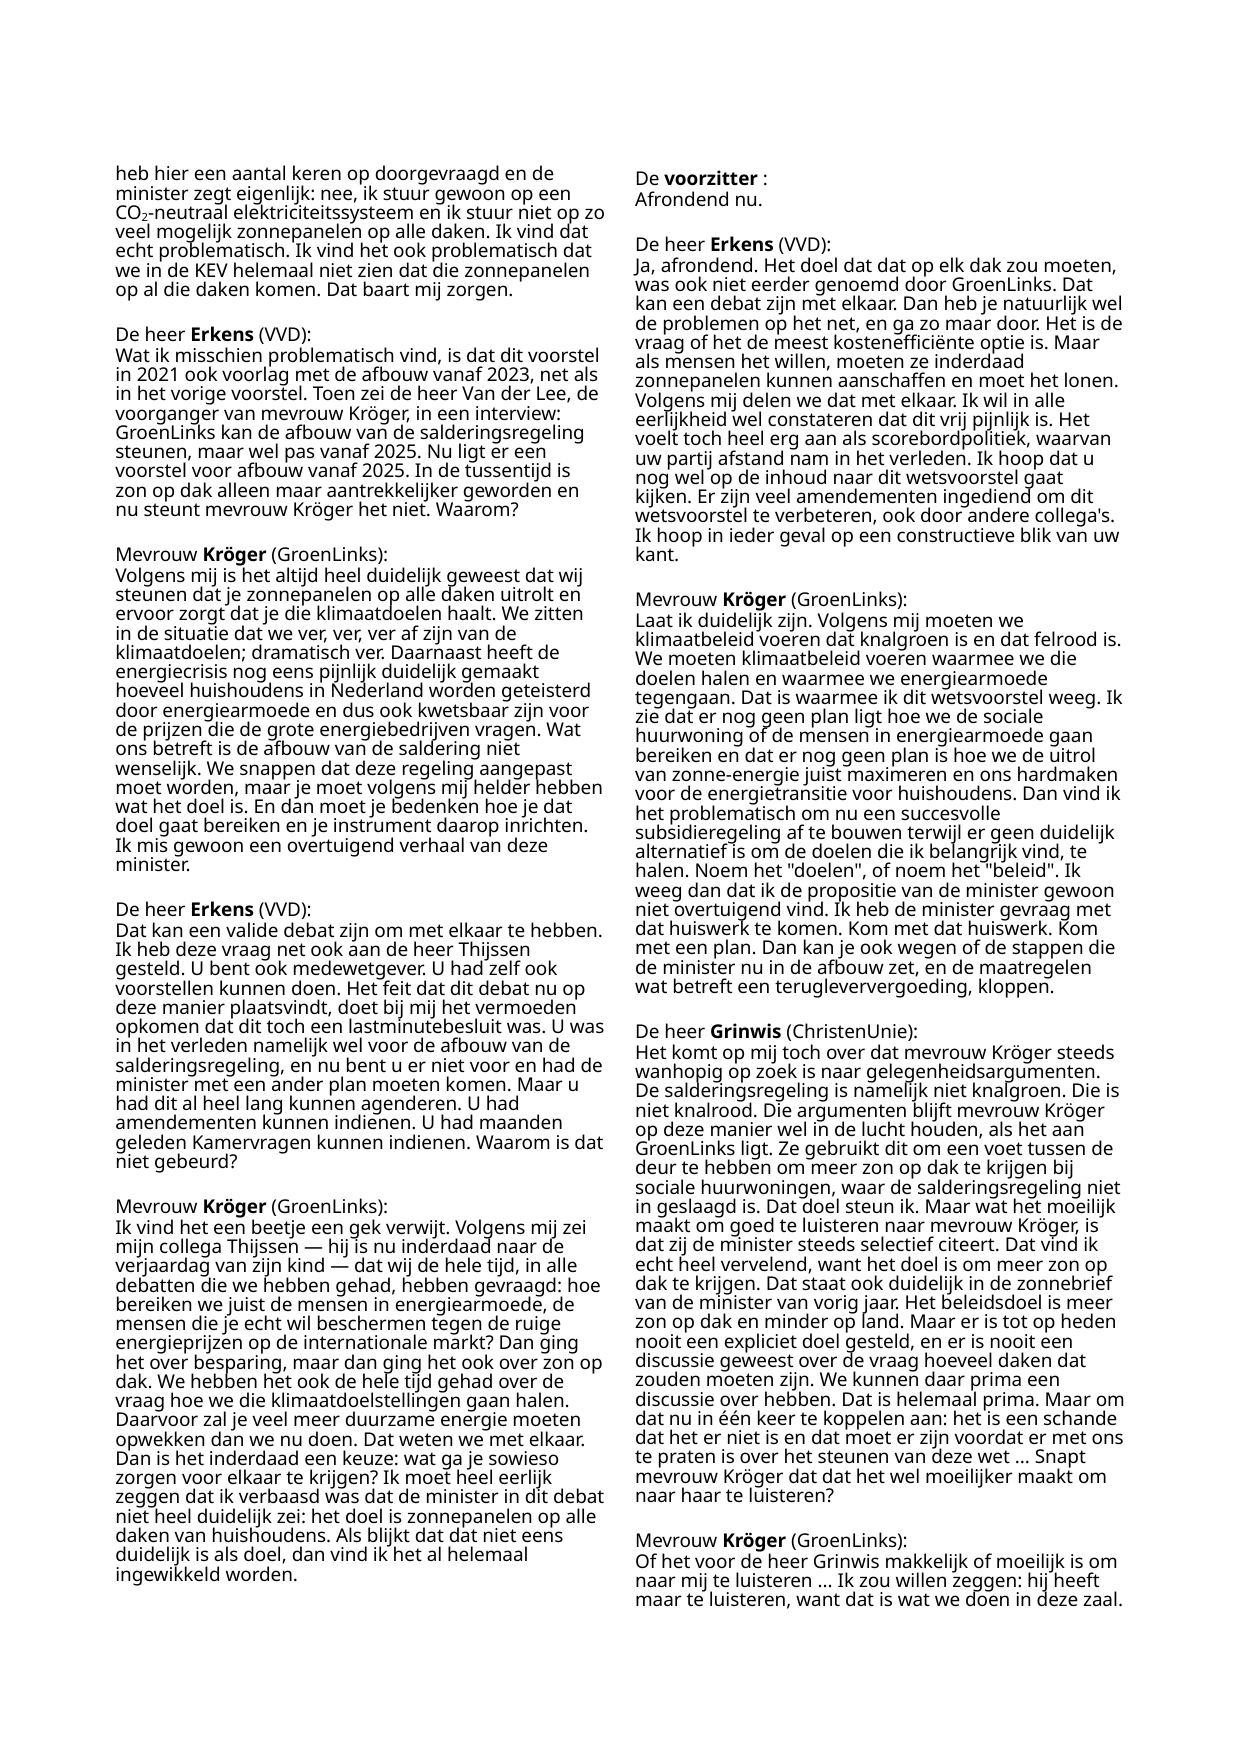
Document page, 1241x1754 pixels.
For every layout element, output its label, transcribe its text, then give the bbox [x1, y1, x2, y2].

text Dat kan een valide debat zijn om met elkaar te hebben. Ik heb deze vraag net ook aan de heer Thijssen gesteld. U bent ook medewetgever. U had zelf ook voorstellen kunnen doen. Het feit dat dit debat nu op deze manier plaatsvindt, doet bij mij het vermoeden opkomen dat dit toch een lastminutebesluit was. U was in het verleden namelijk wel voor de afbouw van de salderingsregeling, en nu bent u er niet voor en had de minister met een ander plan moeten komen. Maar u had dit al heel lang kunnen agenderen. U had amendementen kunnen indienen. U had maanden geleden Kamervragen kunnen indienen. Waarom is dat niet gebeurd? [115, 922, 605, 1172]
text heb hier een aantal keren op doorgevraagd en de minister zegt eigenlijk: nee, ik stuur gewoon op een CO2-neutraal elektriciteitssysteem en ik stuur niet op zo veel mogelijk zonnepanelen op alle daken. Ik vind dat echt problematisch. Ik vind het ook problematisch dat we in de KEV helemaal niet zien dat die zonnepanelen op al die daken komen. Dat baart mij zorgen. [115, 165, 605, 300]
text De voorzitter : [635, 165, 1125, 191]
text De heer Erkens (VVD): [115, 321, 605, 347]
text Ja, afrondend. Het doel dat dat op elk dak zou moeten, was ook niet eerder genoemd door GroenLinks. Dat kan een debat zijn met elkaar. Dan heb je natuurlijk wel de problemen op het net, en ga zo maar door. Het is de vraag of het de meest kostenefficiënte optie is. Maar als mensen het willen, moeten ze inderdaad zonnepanelen kunnen aanschaffen en moet het lonen. Volgens mij delen we dat met elkaar. Ik wil in alle eerlijkheid wel constateren dat dit vrij pijnlijk is. Het voelt toch heel erg aan als scorebordpolitiek, waarvan uw partij afstand nam in het verleden. Ik hoop dat u nog wel op de inhoud naar dit wetsvoorstel gaat kijken. Er zijn veel amendementen ingediend om dit wetsvoorstel te verbeteren, ook door andere collega's. Ik hoop in ieder geval op een constructieve blik van uw kant. [635, 257, 1125, 565]
text Afrondend nu. [635, 191, 1125, 210]
text De heer Erkens (VVD): [635, 231, 1125, 257]
text Of het voor de heer Grinwis makkelijk of moeilijk is om naar mij te luisteren ... Ik zou willen zeggen: hij heeft maar te luisteren, want dat is wat we doen in deze zaal. [635, 1553, 1125, 1611]
text Laat ik duidelijk zijn. Volgens mij moeten we klimaatbeleid voeren dat knalgroen is en dat felrood is. We moeten klimaatbeleid voeren waarmee we die doelen halen en waarmee we energiearmoede tegengaan. Dat is waarmee ik dit wetsvoorstel weeg. Ik zie dat er nog geen plan ligt hoe we de sociale huurwoning of de mensen in energiearmoede gaan bereiken en dat er nog geen plan is hoe we de uitrol van zonne-energie juist maximeren en ons hardmaken voor de energietransitie voor huishoudens. Dan vind ik het problematisch om nu een succesvolle subsidieregeling af te bouwen terwijl er geen duidelijk alternatief is om de doelen die ik belangrijk vind, te halen. Noem het "doelen", of noem het "beleid". Ik weeg dan dat ik de propositie van de minister gewoon niet overtuigend vind. Ik heb de minister gevraag met dat huiswerk te komen. Kom met dat huiswerk. Kom met een plan. Dan kan je ook wegen of de stappen die de minister nu in de afbouw zet, en de maatregelen wat betreft een terugleververgoeding, kloppen. [635, 612, 1125, 997]
text Het komt op mij toch over dat mevrouw Kröger steeds wanhopig op zoek is naar gelegenheidsargumenten. De salderingsregeling is namelijk niet knalgroen. Die is niet knalrood. Die argumenten blijft mevrouw Kröger op deze manier wel in de lucht houden, als het aan GroenLinks ligt. Ze gebruikt dit om een voet tussen de deur te hebben om meer zon op dak te krijgen bij sociale huurwoningen, waar de salderingsregeling niet in geslaagd is. Dat doel steun ik. Maar wat het moeilijk maakt om goed te luisteren naar mevrouw Kröger, is dat zij de minister steeds selectief citeert. Dat vind ik echt heel vervelend, want het doel is om meer zon op dak te krijgen. Dat staat ook duidelijk in de zonnebrief van de minister van vorig jaar. Het beleidsdoel is meer zon op dak en minder op land. Maar er is tot op heden nooit een expliciet doel gesteld, en er is nooit een discussie geweest over de vraag hoeveel daken dat zouden moeten zijn. We kunnen daar prima een discussie over hebben. Dat is helemaal prima. Maar om dat nu in één keer te koppelen aan: het is een schande dat het er niet is en dat moet er zijn voordat er met ons te praten is over het steunen van deze wet ... Snapt mevrouw Kröger dat dat het wel moeilijker maakt om naar haar te luisteren? [635, 1044, 1125, 1506]
text Volgens mij is het altijd heel duidelijk geweest dat wij steunen dat je zonnepanelen op alle daken uitrolt en ervoor zorgt dat je die klimaatdoelen haalt. We zitten in de situatie dat we ver, ver, ver af zijn van de klimaatdoelen; dramatisch ver. Daarnaast heeft de energiecrisis nog eens pijnlijk duidelijk gemaakt hoeveel huishoudens in Nederland worden geteisterd door energiearmoede en dus ook kwetsbaar zijn voor de prijzen die de grote energiebedrijven vragen. Wat ons betreft is de afbouw van de saldering niet wenselijk. We snappen dat deze regeling aangepast moet worden, maar je moet volgens mij helder hebben wat het doel is. En dan moet je bedenken hoe je dat doel gaat bereiken en je instrument daarop inrichten. Ik mis gewoon een overtuigend verhaal van deze minister. [115, 567, 605, 875]
text Mevrouw Kröger (GroenLinks): [115, 541, 605, 567]
text De heer Erkens (VVD): [115, 896, 605, 922]
text Mevrouw Kröger (GroenLinks): [115, 1193, 605, 1219]
text Wat ik misschien problematisch vind, is dat dit voorstel in 2021 ook voorlag met de afbouw vanaf 2023, net als in het vorige voorstel. Toen zei de heer Van der Lee, de voorganger van mevrouw Kröger, in een interview: GroenLinks kan de afbouw van de salderingsregeling steunen, maar wel pas vanaf 2025. Nu ligt er een voorstel voor afbouw vanaf 2025. In de tussentijd is zon op dak alleen maar aantrekkelijker geworden en nu steunt mevrouw Kröger het niet. Waarom? [115, 347, 605, 520]
text Mevrouw Kröger (GroenLinks): [635, 1527, 1125, 1553]
text Mevrouw Kröger (GroenLinks): [635, 586, 1125, 612]
text Ik vind het een beetje een gek verwijt. Volgens mij zei mijn collega Thijssen — hij is nu inderdaad naar de verjaardag van zijn kind — dat wij de hele tijd, in alle debatten die we hebben gehad, hebben gevraagd: hoe bereiken we juist de mensen in energiearmoede, de mensen die je echt wil beschermen tegen de ruige energieprijzen op de internationale markt? Dan ging het over besparing, maar dan ging het ook over zon op dak. We hebben het ook de hele tijd gehad over de vraag hoe we die klimaatdoelstellingen gaan halen. Daarvoor zal je veel meer duurzame energie moeten opwekken dan we nu doen. Dat weten we met elkaar. Dan is het inderdaad een keuze: wat ga je sowieso zorgen voor elkaar te krijgen? Ik moet heel eerlijk zeggen dat ik verbaasd was dat de minister in dit debat niet heel duidelijk zei: het doel is zonnepanelen op alle daken van huishoudens. Als blijkt dat dat niet eens duidelijk is als doel, dan vind ik het al helemaal ingewikkeld worden. [115, 1219, 605, 1585]
text De heer Grinwis (ChristenUnie): [635, 1018, 1125, 1044]
